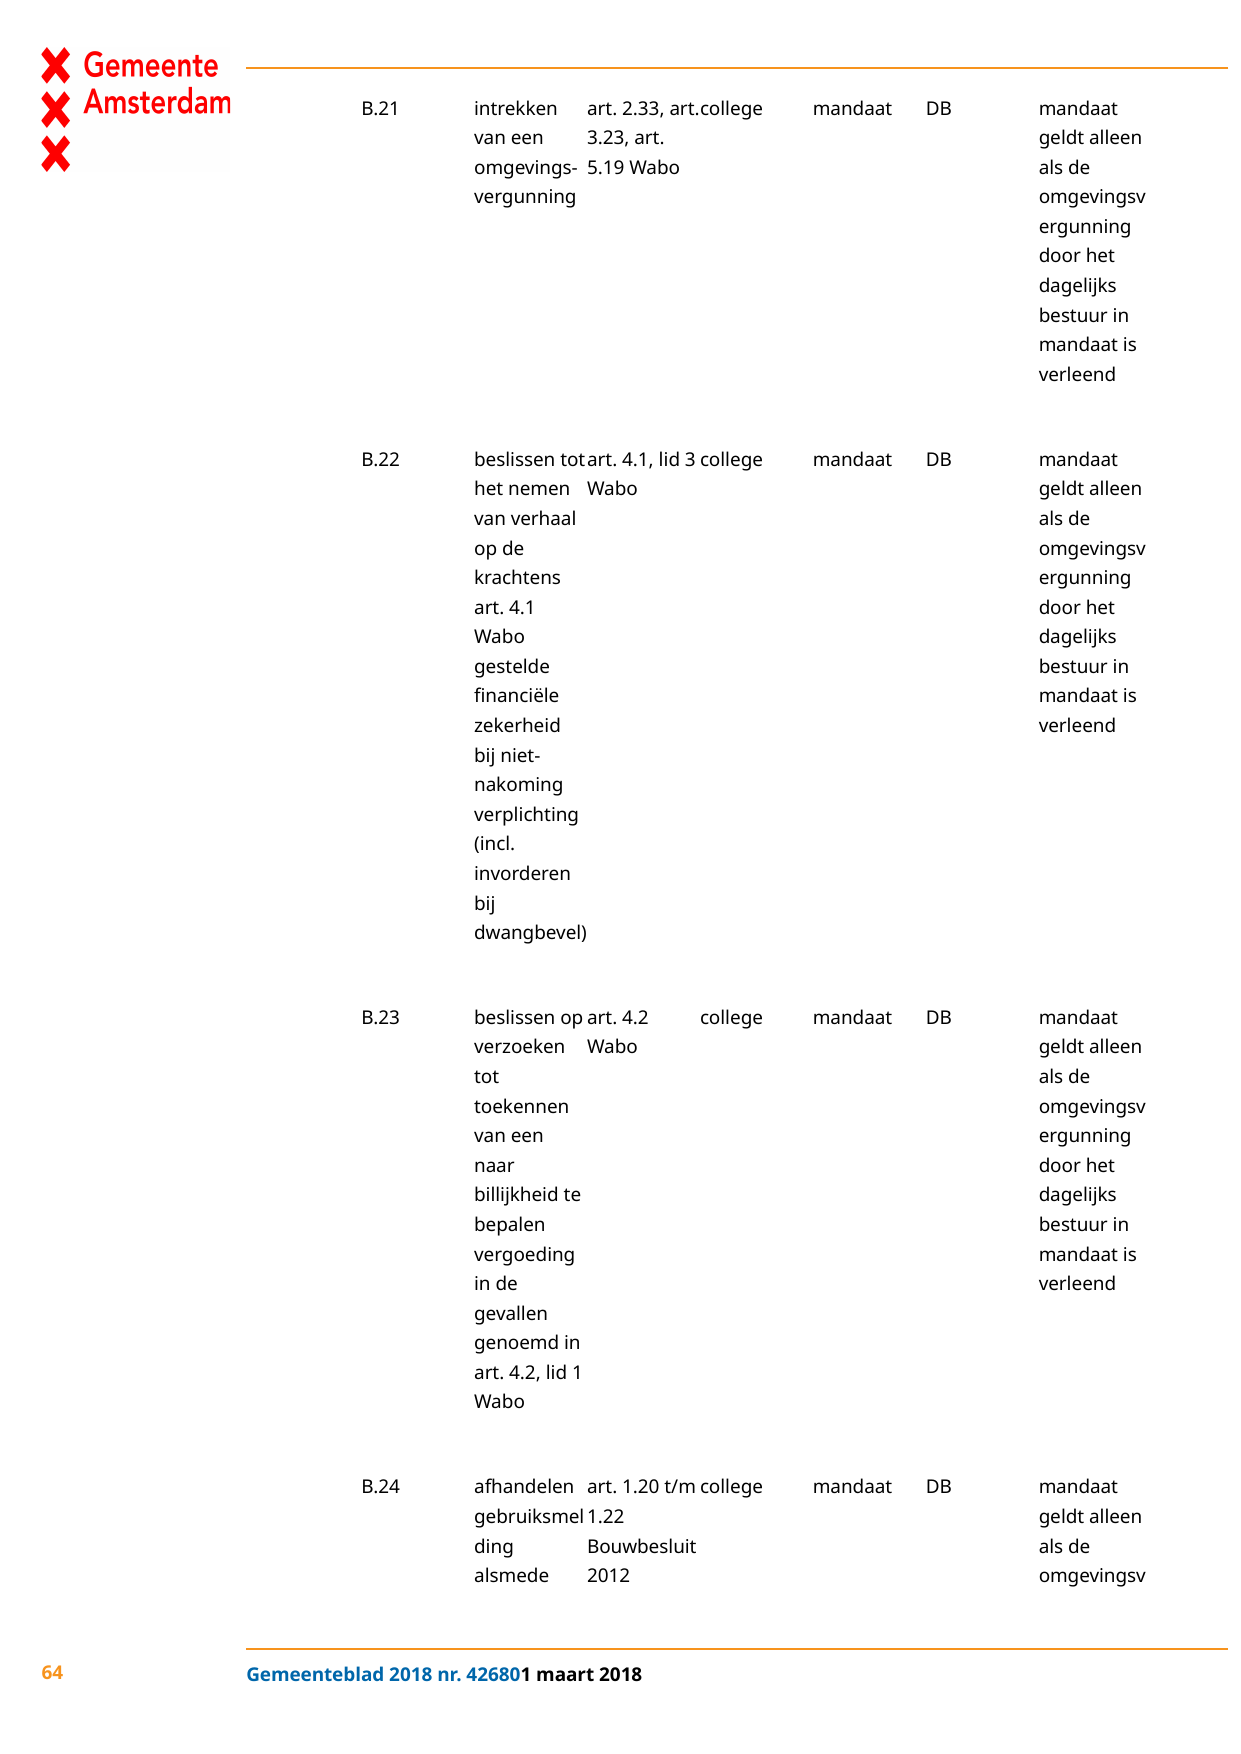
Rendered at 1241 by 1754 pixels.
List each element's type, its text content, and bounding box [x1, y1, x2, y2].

table_cell mandaat [813, 1444, 926, 1588]
table_cell B.21 [361, 95, 474, 416]
table_cell art. 4.2 Wabo [587, 975, 700, 1444]
table_cell mandaat geldt alleen als de omgevingsvergunning door het dagelijks bestuur in mandaat is verleend [1039, 975, 1152, 1444]
table_cell art. 1.20 t/m 1.22 Bouwbesluit 2012 [587, 1444, 700, 1588]
table_cell beslissen tot het nemen van verhaal op de krachtens art. 4.1 Wabo gestelde financiële zekerheid bij niet-nakoming verplichting (incl. invorderen bij dwangbevel) [474, 416, 587, 974]
table_cell DB [926, 416, 1038, 974]
table_cell afhandelen gebruiksmelding alsmede [474, 1444, 587, 1588]
table_cell art. 4.1, lid 3 Wabo [587, 416, 700, 974]
table_cell mandaat geldt alleen als de omgevingsvergunning door het dagelijks bestuur in mandaat is verleend [1039, 416, 1152, 974]
table_cell mandaat geldt alleen als de omgevingsvergunning door het dagelijks bestuur in mandaat is verleend [1039, 95, 1152, 416]
table_cell B.22 [361, 416, 474, 974]
table_cell B.24 [361, 1444, 474, 1588]
table_cell intrekken van een omgevings-vergunning [474, 95, 587, 416]
table_cell mandaat [813, 416, 926, 974]
table_cell [248, 95, 361, 416]
table_cell [248, 416, 361, 974]
table_cell college [700, 95, 813, 416]
table_cell college [700, 975, 813, 1444]
table_cell [248, 1444, 361, 1588]
table_cell B.23 [361, 975, 474, 1444]
table_cell [248, 975, 361, 1444]
table_cell mandaat [813, 95, 926, 416]
table_cell DB [926, 975, 1038, 1444]
table_cell college [700, 1444, 813, 1588]
table_cell mandaat geldt alleen als de omgevingsv [1039, 1444, 1152, 1588]
table_cell beslissen op verzoeken tot toekennen van een naar billijkheid te bepalen vergoeding in de gevallen genoemd in art. 4.2, lid 1 Wabo [474, 975, 587, 1444]
table_cell DB [926, 95, 1038, 416]
table_cell college [700, 416, 813, 974]
table_cell art. 2.33, art. 3.23, art. 5.19 Wabo [587, 95, 700, 416]
picture [41, 47, 231, 172]
table_cell mandaat [813, 975, 926, 1444]
table_cell DB [926, 1444, 1038, 1588]
